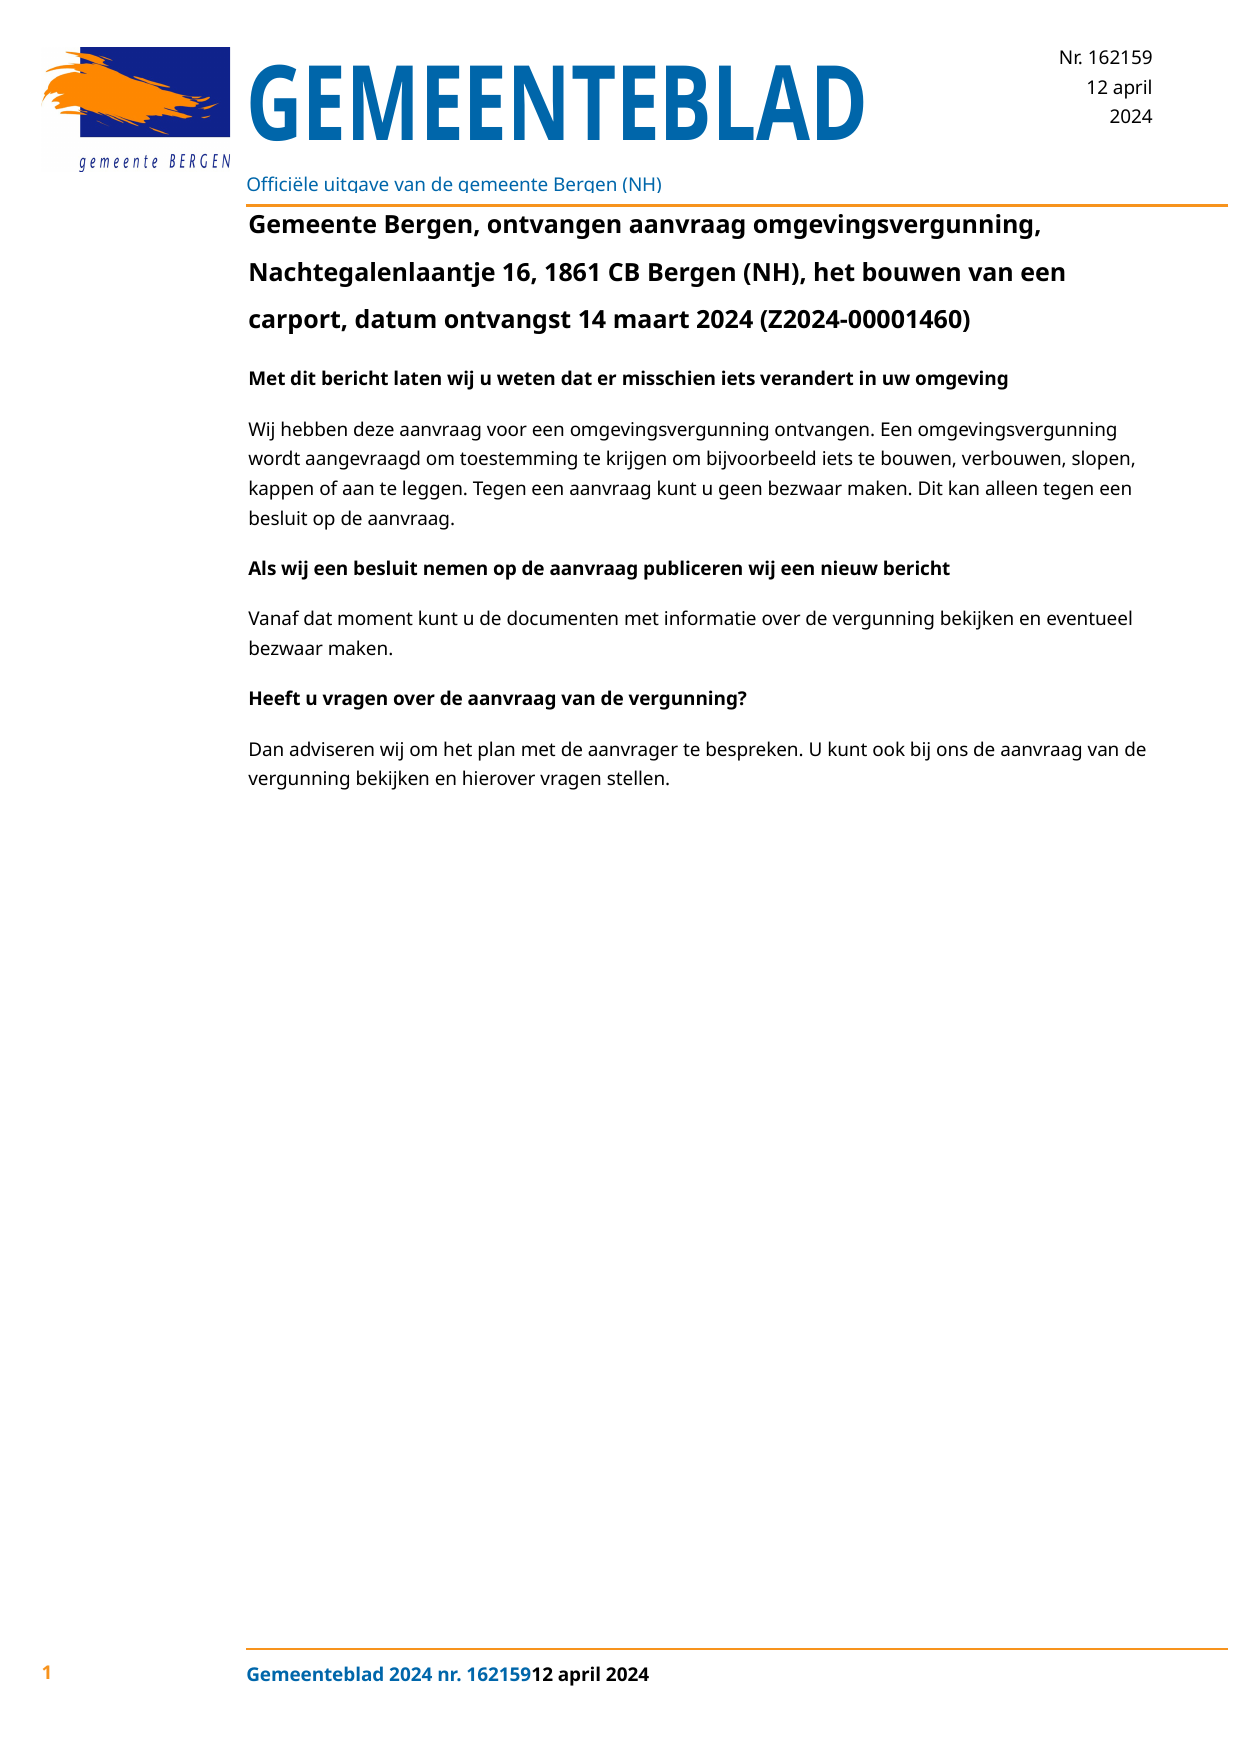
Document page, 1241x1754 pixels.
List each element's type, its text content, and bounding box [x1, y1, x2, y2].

text Als wij een besluit nemen op de aanvraag publiceren wij een nieuw bericht [248, 555, 1152, 581]
text Wij hebben deze aanvraag voor een omgevingsvergunning ontvangen. Een omgevingsvergunning wordt aangevraagd om toestemming te krijgen om bijvoorbeeld iets te bouwen, verbouwen, slopen, kappen of aan te leggen. Tegen een aanvraag kunt u geen bezwaar maken. Dit kan alleen tegen een besluit op de aanvraag. [248, 416, 1152, 530]
text Met dit bericht laten wij u weten dat er misschien iets verandert in uw omgeving [248, 366, 1152, 391]
text Vanaf dat moment kunt u de documenten met informatie over de vergunning bekijken en eventueel bezwaar maken. [248, 606, 1152, 661]
text Dan adviseren wij om het plan met de aanvrager te bespreken. U kunt ook bij ons de aanvraag van de vergunning bekijken en hierover vragen stellen. [248, 736, 1152, 791]
text Heeft u vragen over de aanvraag van de vergunning? [248, 686, 1152, 711]
text Gemeente Bergen, ontvangen aanvraag omgevingsvergunning, Nachtegalenlaantje 16, 1861 CB Bergen (NH), het bouwen van een carport, datum ontvangst 14 maart 2024 (Z2024-00001460) [248, 207, 1152, 336]
picture [41, 47, 231, 172]
